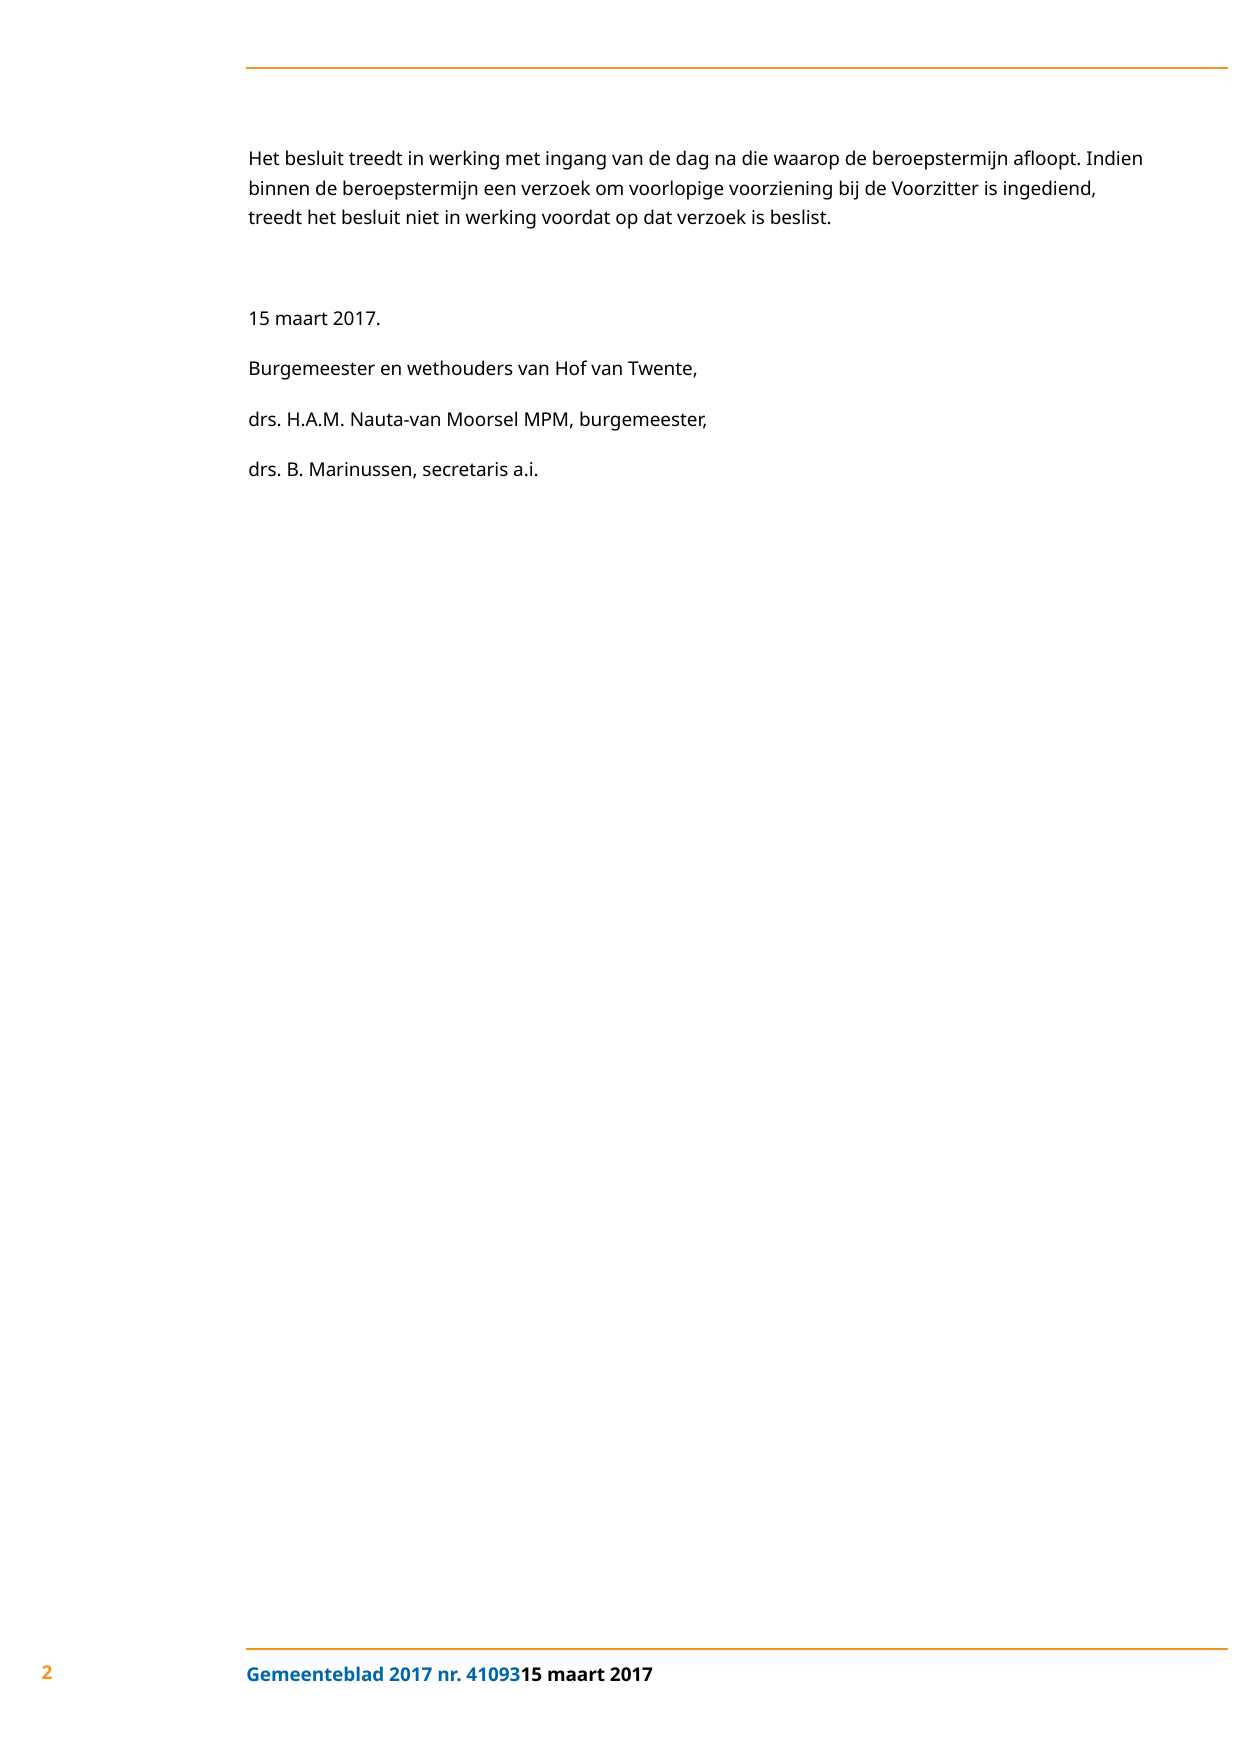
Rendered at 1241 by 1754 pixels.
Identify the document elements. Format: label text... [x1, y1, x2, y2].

text drs. B. Marinussen, secretaris a.i. [248, 456, 1152, 482]
text 15 maart 2017. [248, 305, 1152, 331]
picture [41, 47, 231, 172]
text drs. H.A.M. Nauta-van Moorsel MPM, burgemeester, [248, 406, 1152, 432]
text Het besluit treedt in werking met ingang van de dag na die waarop de beroepstermijn afloopt. Indien binnen de beroepstermijn een verzoek om voorlopige voorziening bij de Voorzitter is ingediend, treedt het besluit niet in werking voordat op dat verzoek is beslist. [248, 145, 1152, 230]
text Burgemeester en wethouders van Hof van Twente, [248, 356, 1152, 381]
